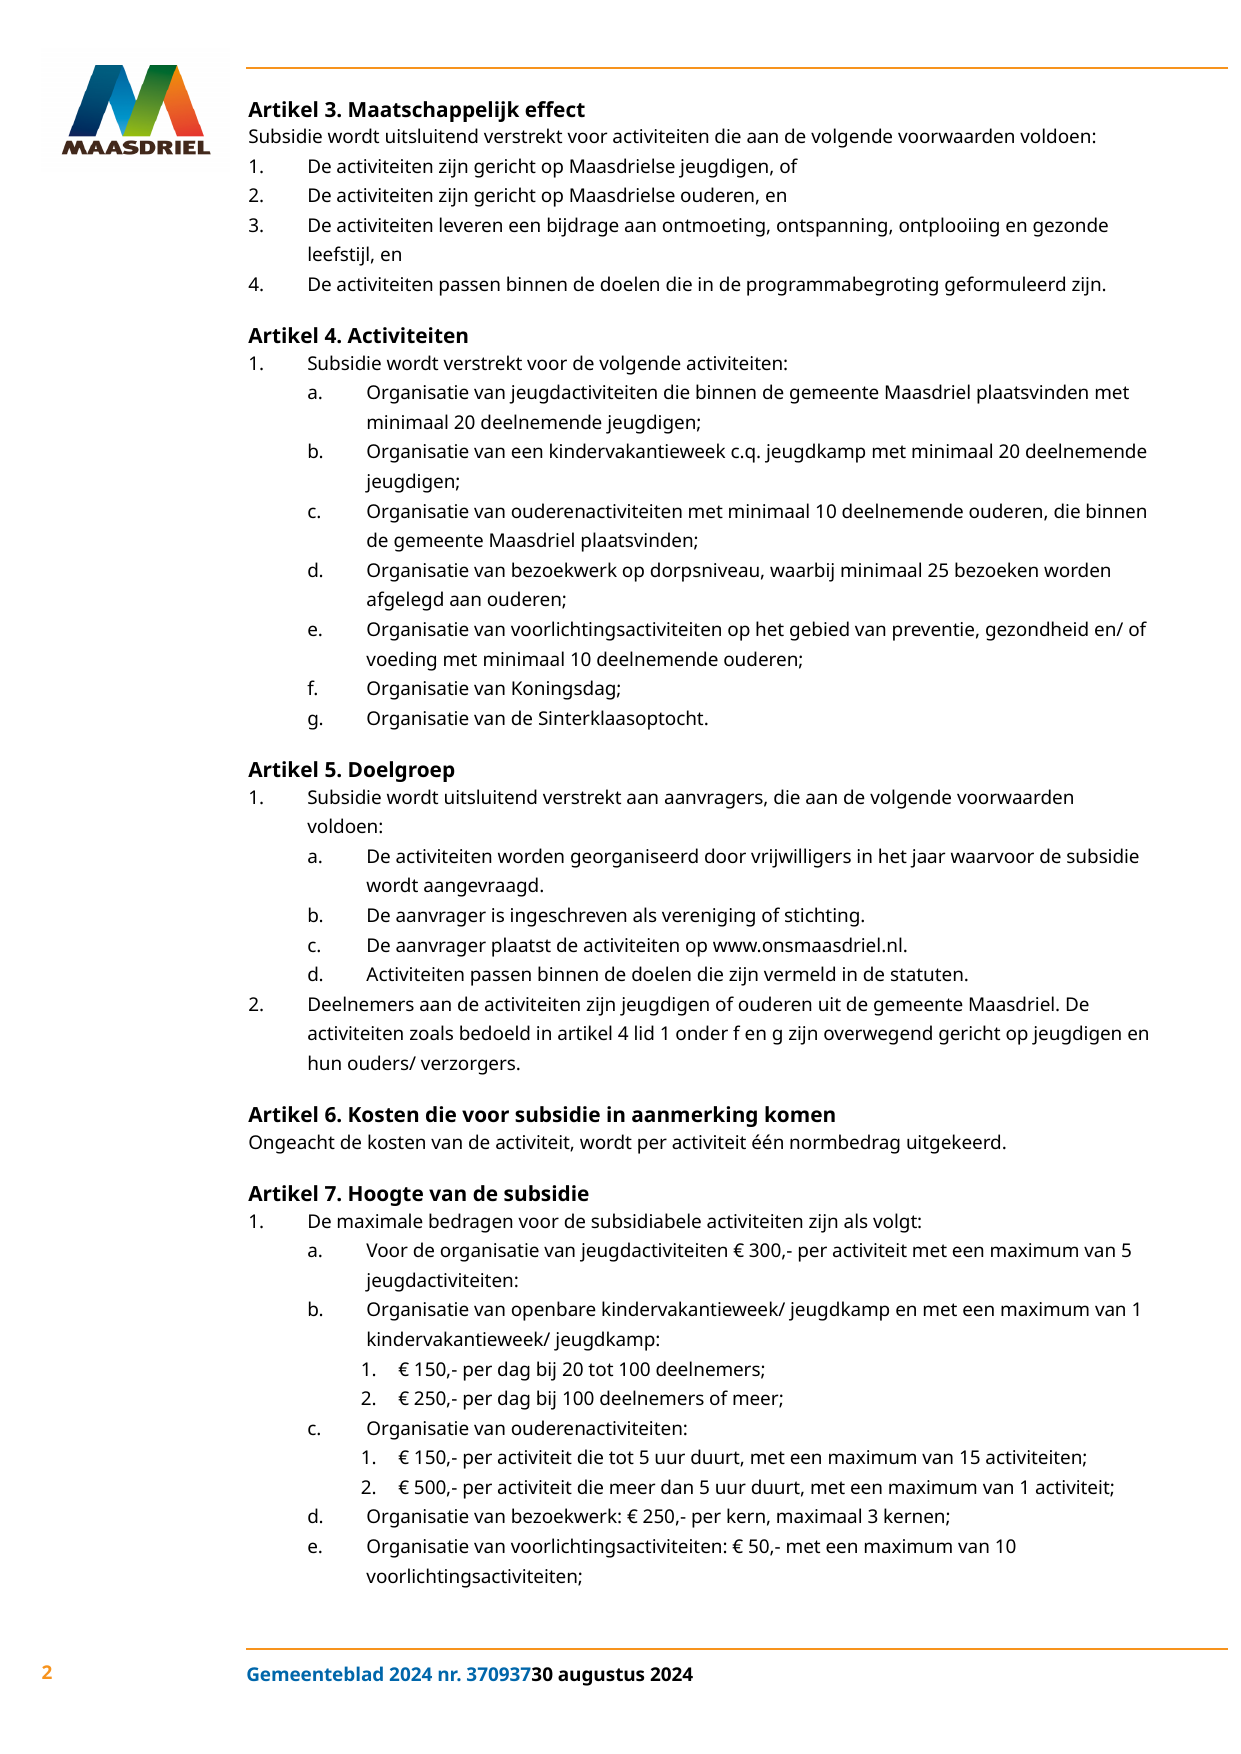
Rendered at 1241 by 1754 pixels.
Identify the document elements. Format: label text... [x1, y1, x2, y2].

text Ongeacht de kosten van de activiteit, wordt per activiteit één normbedrag uitgekeerd. [248, 1129, 1152, 1155]
text Artikel 3. Maatschappelijk effect [248, 95, 1152, 123]
list Organisatie van de Sinterklaasoptocht. [307, 705, 1152, 731]
list De activiteiten zijn gericht op Maasdrielse ouderen, en [248, 182, 1152, 208]
list Organisatie van jeugdactiviteiten die binnen de gemeente Maasdriel plaatsvinden met minimaal 20 deelnemende jeugdigen; [307, 379, 1152, 435]
text Artikel 7. Hoogte van de subsidie [248, 1179, 1152, 1208]
text Subsidie wordt uitsluitend verstrekt voor activiteiten die aan de volgende voorwaarden voldoen: [248, 123, 1152, 149]
list De activiteiten zijn gericht op Maasdrielse jeugdigen, of [248, 153, 1152, 178]
list € 250,- per dag bij 100 deelnemers of meer; [361, 1385, 1152, 1411]
list € 500,- per activiteit die meer dan 5 uur duurt, met een maximum van 1 activiteit; [361, 1474, 1152, 1500]
list Organisatie van bezoekwerk: € 250,- per kern, maximaal 3 kernen; [307, 1504, 1152, 1529]
list Activiteiten passen binnen de doelen die zijn vermeld in de statuten. [307, 961, 1152, 987]
list € 150,- per dag bij 20 tot 100 deelnemers; [361, 1356, 1152, 1381]
list Organisatie van ouderenactiviteiten: [307, 1415, 1152, 1441]
list Organisatie van ouderenactiviteiten met minimaal 10 deelnemende ouderen, die binnen de gemeente Maasdriel plaatsvinden; [307, 498, 1152, 553]
list Organisatie van een kindervakantieweek c.q. jeugdkamp met minimaal 20 deelnemende jeugdigen; [307, 439, 1152, 494]
picture [41, 47, 231, 172]
list Voor de organisatie van jeugdactiviteiten € 300,- per activiteit met een maximum van 5 jeugdactiviteiten: [307, 1237, 1152, 1293]
list Subsidie wordt uitsluitend verstrekt aan aanvragers, die aan de volgende voorwaarden voldoen: [248, 784, 1152, 839]
text Artikel 4. Activiteiten [248, 322, 1152, 350]
list De maximale bedragen voor de subsidiabele activiteiten zijn als volgt: [248, 1208, 1152, 1233]
list Subsidie wordt verstrekt voor de volgende activiteiten: [248, 350, 1152, 376]
text Artikel 5. Doelgroep [248, 755, 1152, 784]
list Organisatie van openbare kindervakantieweek/ jeugdkamp en met een maximum van 1 kindervakantieweek/ jeugdkamp: [307, 1297, 1152, 1352]
list Organisatie van bezoekwerk op dorpsniveau, waarbij minimaal 25 bezoeken worden afgelegd aan ouderen; [307, 557, 1152, 612]
list De aanvrager plaatst de activiteiten op www.onsmaasdriel.nl. [307, 932, 1152, 957]
text Artikel 6. Kosten die voor subsidie in aanmerking komen [248, 1101, 1152, 1129]
list De activiteiten worden georganiseerd door vrijwilligers in het jaar waarvoor de subsidie wordt aangevraagd. [307, 843, 1152, 898]
list De activiteiten passen binnen de doelen die in de programmabegroting geformuleerd zijn. [248, 271, 1152, 297]
list De activiteiten leveren een bijdrage aan ontmoeting, ontspanning, ontplooiing en gezonde leefstijl, en [248, 212, 1152, 267]
list Organisatie van Koningsdag; [307, 675, 1152, 701]
list De aanvrager is ingeschreven als vereniging of stichting. [307, 902, 1152, 928]
list € 150,- per activiteit die tot 5 uur duurt, met een maximum van 15 activiteiten; [361, 1444, 1152, 1470]
list Deelnemers aan de activiteiten zijn jeugdigen of ouderen uit de gemeente Maasdriel. De activiteiten zoals bedoeld in artikel 4 lid 1 onder f en g zijn overwegend gericht op jeugdigen en hun ouders/ verzorgers. [248, 991, 1152, 1076]
list Organisatie van voorlichtingsactiviteiten op het gebied van preventie, gezondheid en/ of voeding met minimaal 10 deelnemende ouderen; [307, 616, 1152, 672]
list Organisatie van voorlichtingsactiviteiten: € 50,- met een maximum van 10 voorlichtingsactiviteiten; [307, 1533, 1152, 1588]
